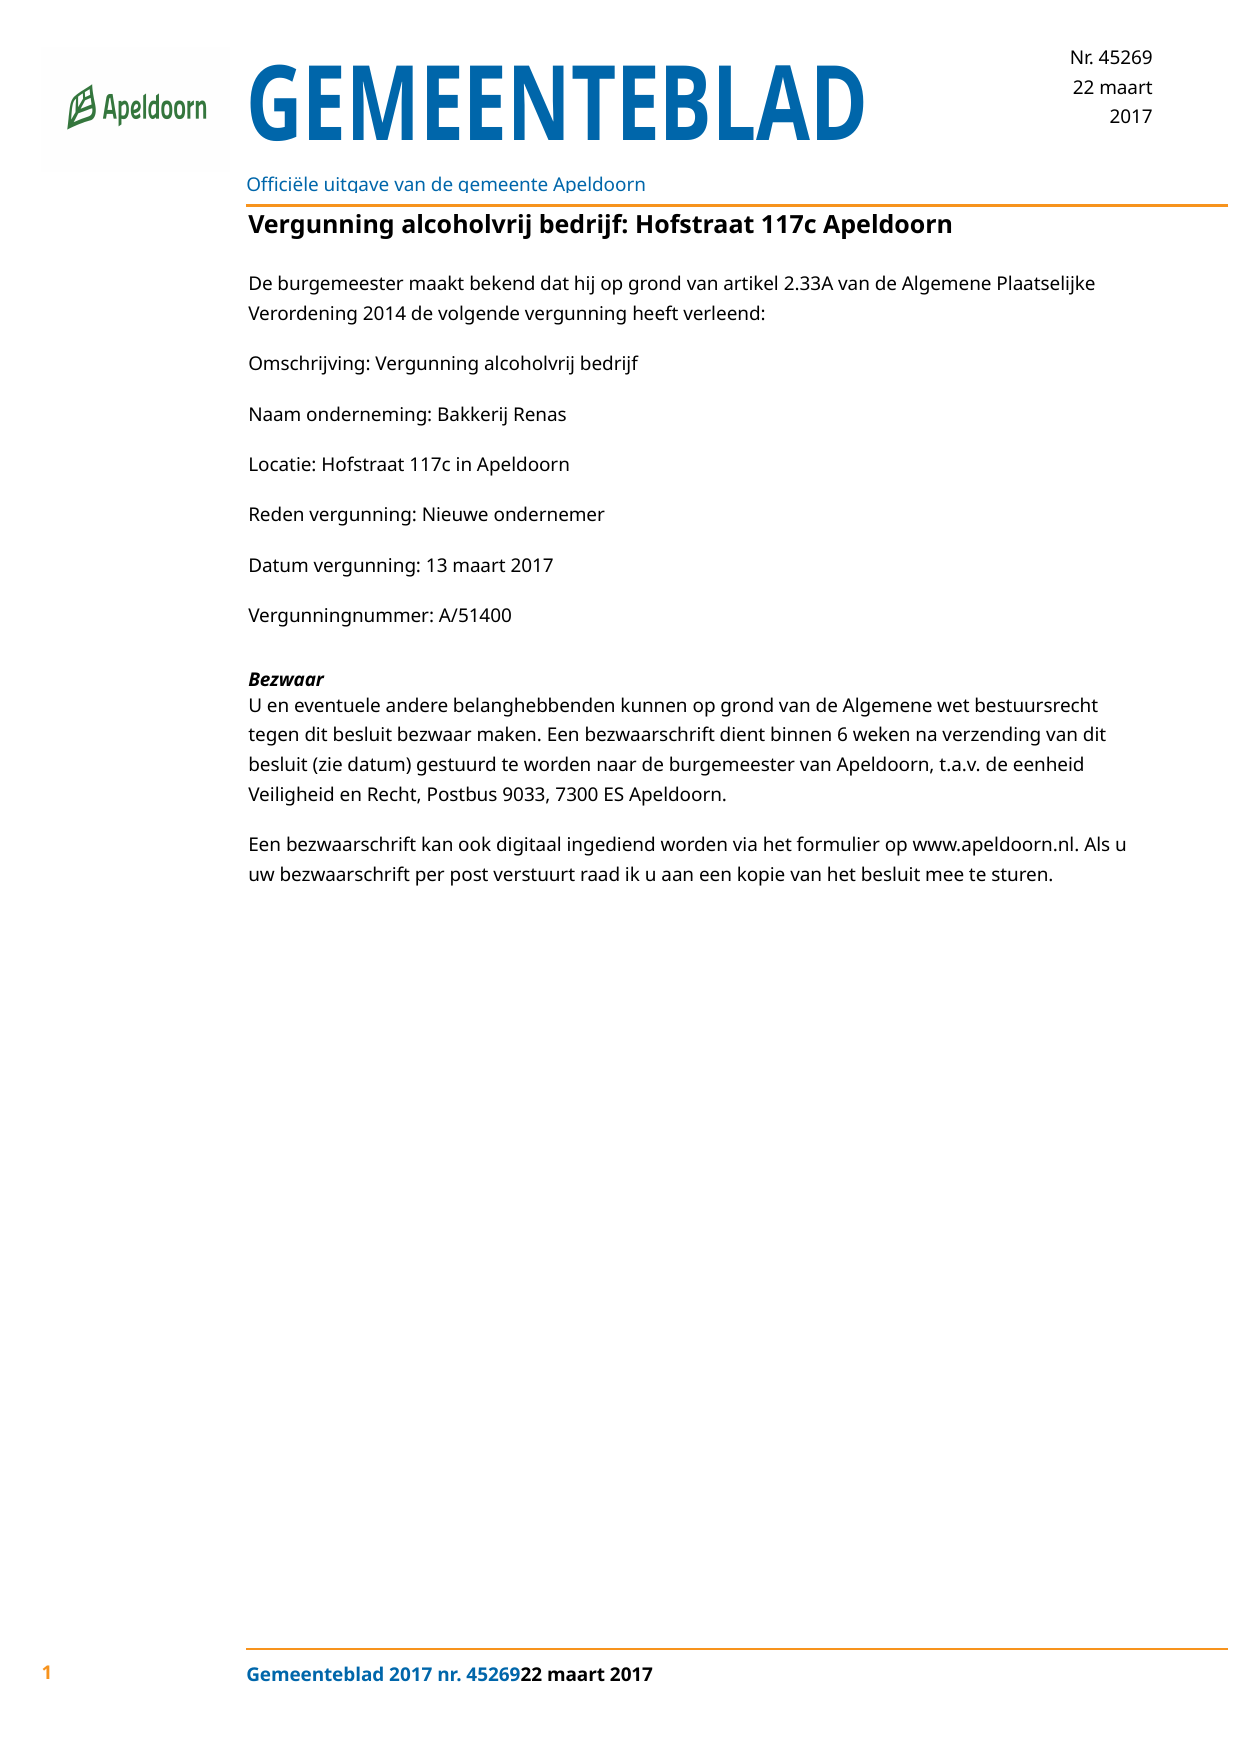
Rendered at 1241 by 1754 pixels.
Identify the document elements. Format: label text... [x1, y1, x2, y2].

text De burgemeester maakt bekend dat hij op grond van artikel 2.33A van de Algemene Plaatselijke Verordening 2014 de volgende vergunning heeft verleend: [248, 270, 1152, 326]
text Naam onderneming: Bakkerij Renas [248, 401, 1152, 426]
text Locatie: Hofstraat 117c in Apeldoorn [248, 451, 1152, 477]
text Reden vergunning: Nieuwe ondernemer [248, 502, 1152, 527]
picture [41, 47, 231, 172]
text Vergunningnummer: A/51400 [248, 602, 1152, 628]
text Bezwaar [248, 666, 1152, 692]
text Vergunning alcoholvrij bedrijf: Hofstraat 117c Apeldoorn [248, 207, 1152, 241]
text Een bezwaarschrift kan ook digitaal ingediend worden via het formulier op www.apeldoorn.nl. Als u uw bezwaarschrift per post verstuurt raad ik u aan een kopie van het besluit mee te sturen. [248, 831, 1152, 887]
text U en eventuele andere belanghebbenden kunnen op grond van de Algemene wet bestuursrecht tegen dit besluit bezwaar maken. Een bezwaarschrift dient binnen 6 weken na verzending van dit besluit (zie datum) gestuurd te worden naar de burgemeester van Apeldoorn, t.a.v. de eenheid Veiligheid en Recht, Postbus 9033, 7300 ES Apeldoorn. [248, 692, 1152, 807]
text Omschrijving: Vergunning alcoholvrij bedrijf [248, 350, 1152, 376]
text Datum vergunning: 13 maart 2017 [248, 552, 1152, 578]
